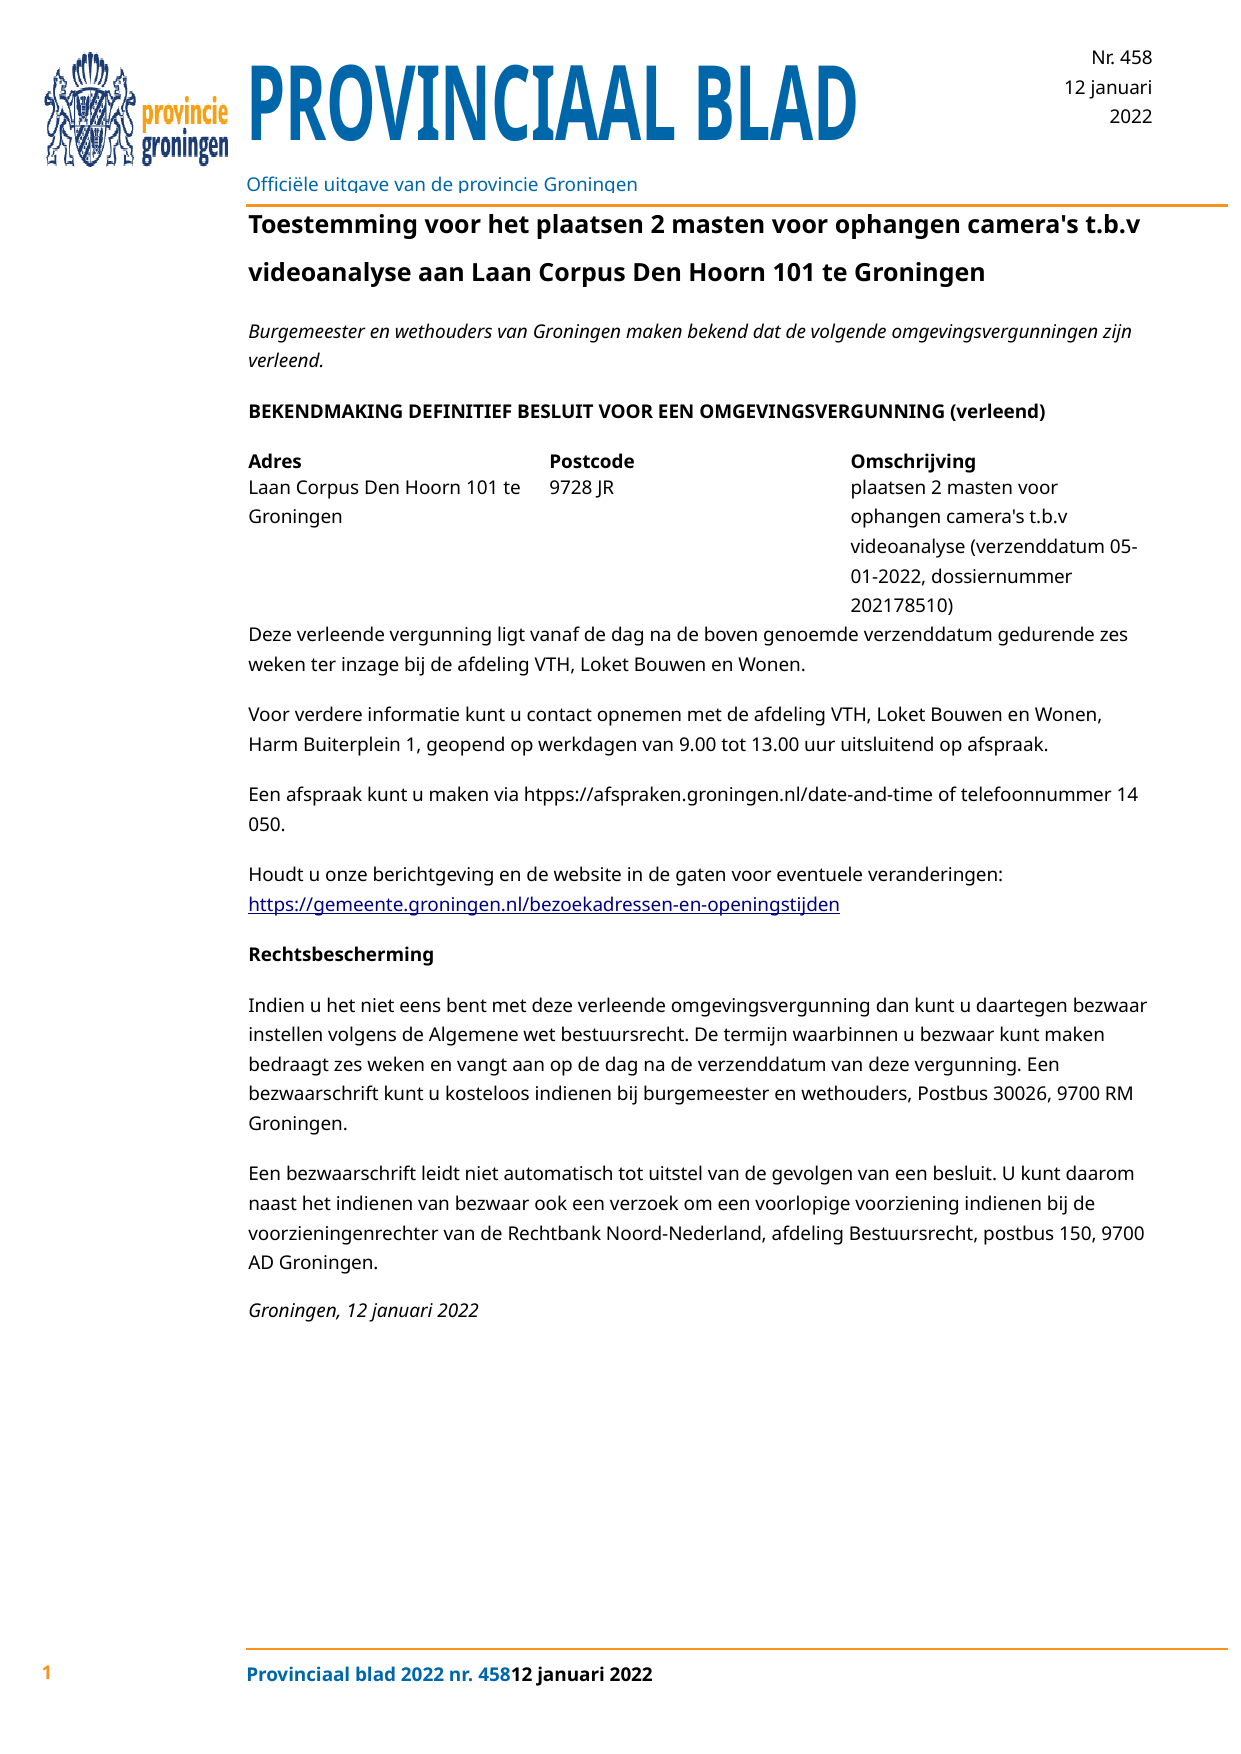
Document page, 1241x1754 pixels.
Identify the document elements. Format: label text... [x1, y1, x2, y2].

text Rechtsbescherming [248, 941, 1152, 967]
table_cell 9728 JR [549, 474, 850, 618]
text Toestemming voor het plaatsen 2 masten voor ophangen camera's t.b.v videoanalyse aan Laan Corpus Den Hoorn 101 te Groningen [248, 207, 1152, 288]
text Deze verleende vergunning ligt vanaf de dag na de boven genoemde verzenddatum gedurende zes weken ter inzage bij de afdeling VTH, Loket Bouwen en Wonen. [248, 621, 1152, 677]
text Burgemeester en wethouders van Groningen maken bekend dat de volgende omgevingsvergunningen zijn verleend. [248, 318, 1152, 373]
table_cell Laan Corpus Den Hoorn 101 te Groningen [248, 474, 549, 618]
picture [41, 47, 231, 172]
table_header Omschrijving [850, 449, 1152, 474]
text Voor verdere informatie kunt u contact opnemen met de afdeling VTH, Loket Bouwen en Wonen, Harm Buiterplein 1, geopend op werkdagen van 9.00 tot 13.00 uur uitsluitend op afspraak. [248, 701, 1152, 757]
text BEKENDMAKING DEFINITIEF BESLUIT VOOR EEN OMGEVINGSVERGUNNING (verleend) [248, 398, 1152, 424]
table_header Postcode [549, 449, 850, 474]
text Indien u het niet eens bent met deze verleende omgevingsvergunning dan kunt u daartegen bezwaar instellen volgens de Algemene wet bestuursrecht. De termijn waarbinnen u bezwaar kunt maken bedraagt zes weken en vangt aan op de dag na de verzenddatum van deze vergunning. Een bezwaarschrift kunt u kosteloos indienen bij burgemeester en wethouders, Postbus 30026, 9700 RM Groningen. [248, 992, 1152, 1136]
table_cell plaatsen 2 masten voor ophangen camera's t.b.v videoanalyse (verzenddatum 05-01-2022, dossiernummer 202178510) [850, 474, 1152, 618]
text Groningen, 12 januari 2022 [248, 1297, 1152, 1323]
text Houdt u onze berichtgeving en de website in de gaten voor eventuele veranderingen: https://gemeente.groningen.nl/bezoekadressen-en-openingstijden [248, 861, 1152, 917]
text Een afspraak kunt u maken via htpps://afspraken.groningen.nl/date-and-time of telefoonnummer 14 050. [248, 781, 1152, 837]
table_header Adres [248, 449, 549, 474]
text Een bezwaarschrift leidt niet automatisch tot uitstel van de gevolgen van een besluit. U kunt daarom naast het indienen van bezwaar ook een verzoek om een voorlopige voorziening indienen bij de voorzieningenrechter van de Rechtbank Noord-Nederland, afdeling Bestuursrecht, postbus 150, 9700 AD Groningen. [248, 1161, 1152, 1275]
